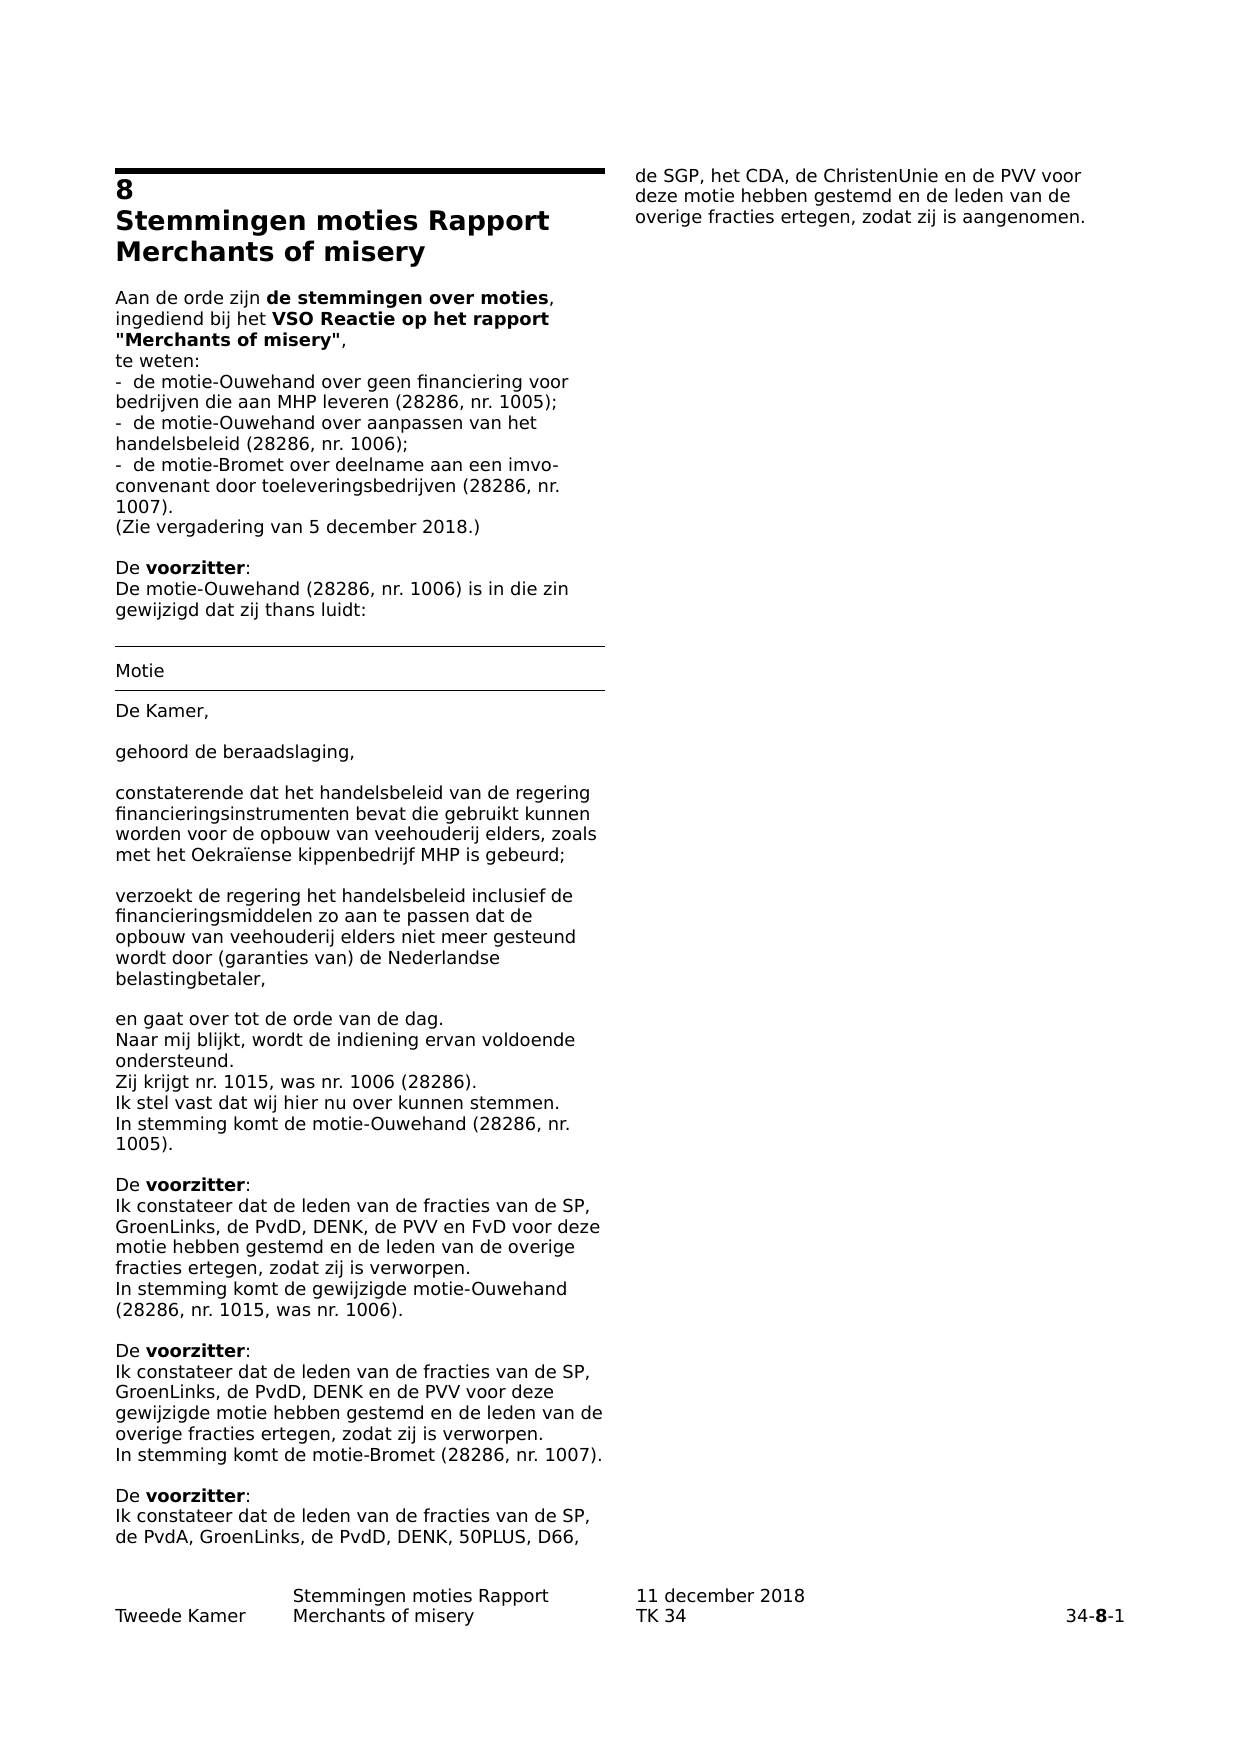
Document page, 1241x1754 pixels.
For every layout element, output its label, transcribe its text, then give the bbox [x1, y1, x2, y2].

text De voorzitter: [115, 1341, 605, 1361]
text Ik stel vast dat wij hier nu over kunnen stemmen. [115, 1092, 605, 1113]
text verzoekt de regering het handelsbeleid inclusief de financieringsmiddelen zo aan te passen dat de opbouw van veehouderij elders niet meer gesteund wordt door (garanties van) de Nederlandse belastingbetaler, [115, 886, 605, 989]
text In stemming komt de motie-Bromet (28286, nr. 1007). [115, 1445, 605, 1466]
text Ik constateer dat de leden van de fracties van de SP, de PvdA, GroenLinks, de PvdD, DENK, 50PLUS, D66, [115, 1506, 605, 1548]
text Naar mij blijkt, wordt de indiening ervan voldoende ondersteund. [115, 1030, 605, 1072]
text Motie [115, 660, 605, 681]
text In stemming komt de motie-Ouwehand (28286, nr. 1005). [115, 1113, 605, 1155]
text De voorzitter: [115, 1486, 605, 1506]
text (Zie vergadering van 5 december 2018.) [115, 517, 605, 538]
text gehoord de beraadslaging, [115, 742, 605, 763]
list de motie-Ouwehand over aanpassen van het handelsbeleid (28286, nr. 1006); [115, 413, 605, 455]
text Aan de orde zijn de stemmingen over moties, ingediend bij het VSO Reactie op het rapport "Merchants of misery", [115, 288, 605, 351]
text de SGP, het CDA, de ChristenUnie en de PVV voor deze motie hebben gestemd en de leden van de overige fracties ertegen, zodat zij is aangenomen. [635, 165, 1125, 228]
text Ik constateer dat de leden van de fracties van de SP, GroenLinks, de PvdD, DENK, de PVV en FvD voor deze motie hebben gestemd en de leden van de overige fracties ertegen, zodat zij is verworpen. [115, 1196, 605, 1279]
text Zij krijgt nr. 1015, was nr. 1006 (28286). [115, 1072, 605, 1092]
text Ik constateer dat de leden van de fracties van de SP, GroenLinks, de PvdD, DENK en de PVV voor deze gewijzigde motie hebben gestemd en de leden van de overige fracties ertegen, zodat zij is verworpen. [115, 1361, 605, 1445]
text De voorzitter: [115, 558, 605, 579]
list de motie-Ouwehand over geen financiering voor bedrijven die aan MHP leveren (28286, nr. 1005); [115, 371, 605, 413]
title 8 Stemmingen moties Rapport Merchants of misery [115, 174, 605, 268]
text In stemming komt de gewijzigde motie-Ouwehand (28286, nr. 1015, was nr. 1006). [115, 1279, 605, 1321]
text te weten: [115, 351, 605, 371]
text De motie-Ouwehand (28286, nr. 1006) is in die zin gewijzigd dat zij thans luidt: [115, 579, 605, 621]
text De voorzitter: [115, 1175, 605, 1196]
text en gaat over tot de orde van de dag. [115, 1009, 605, 1030]
list de motie-Bromet over deelname aan een imvo-convenant door toeleveringsbedrijven (28286, nr. 1007). [115, 455, 605, 517]
text De Kamer, [115, 701, 605, 722]
text constaterende dat het handelsbeleid van de regering financieringsinstrumenten bevat die gebruikt kunnen worden voor de opbouw van veehouderij elders, zoals met het Oekraïense kippenbedrijf MHP is gebeurd; [115, 783, 605, 866]
